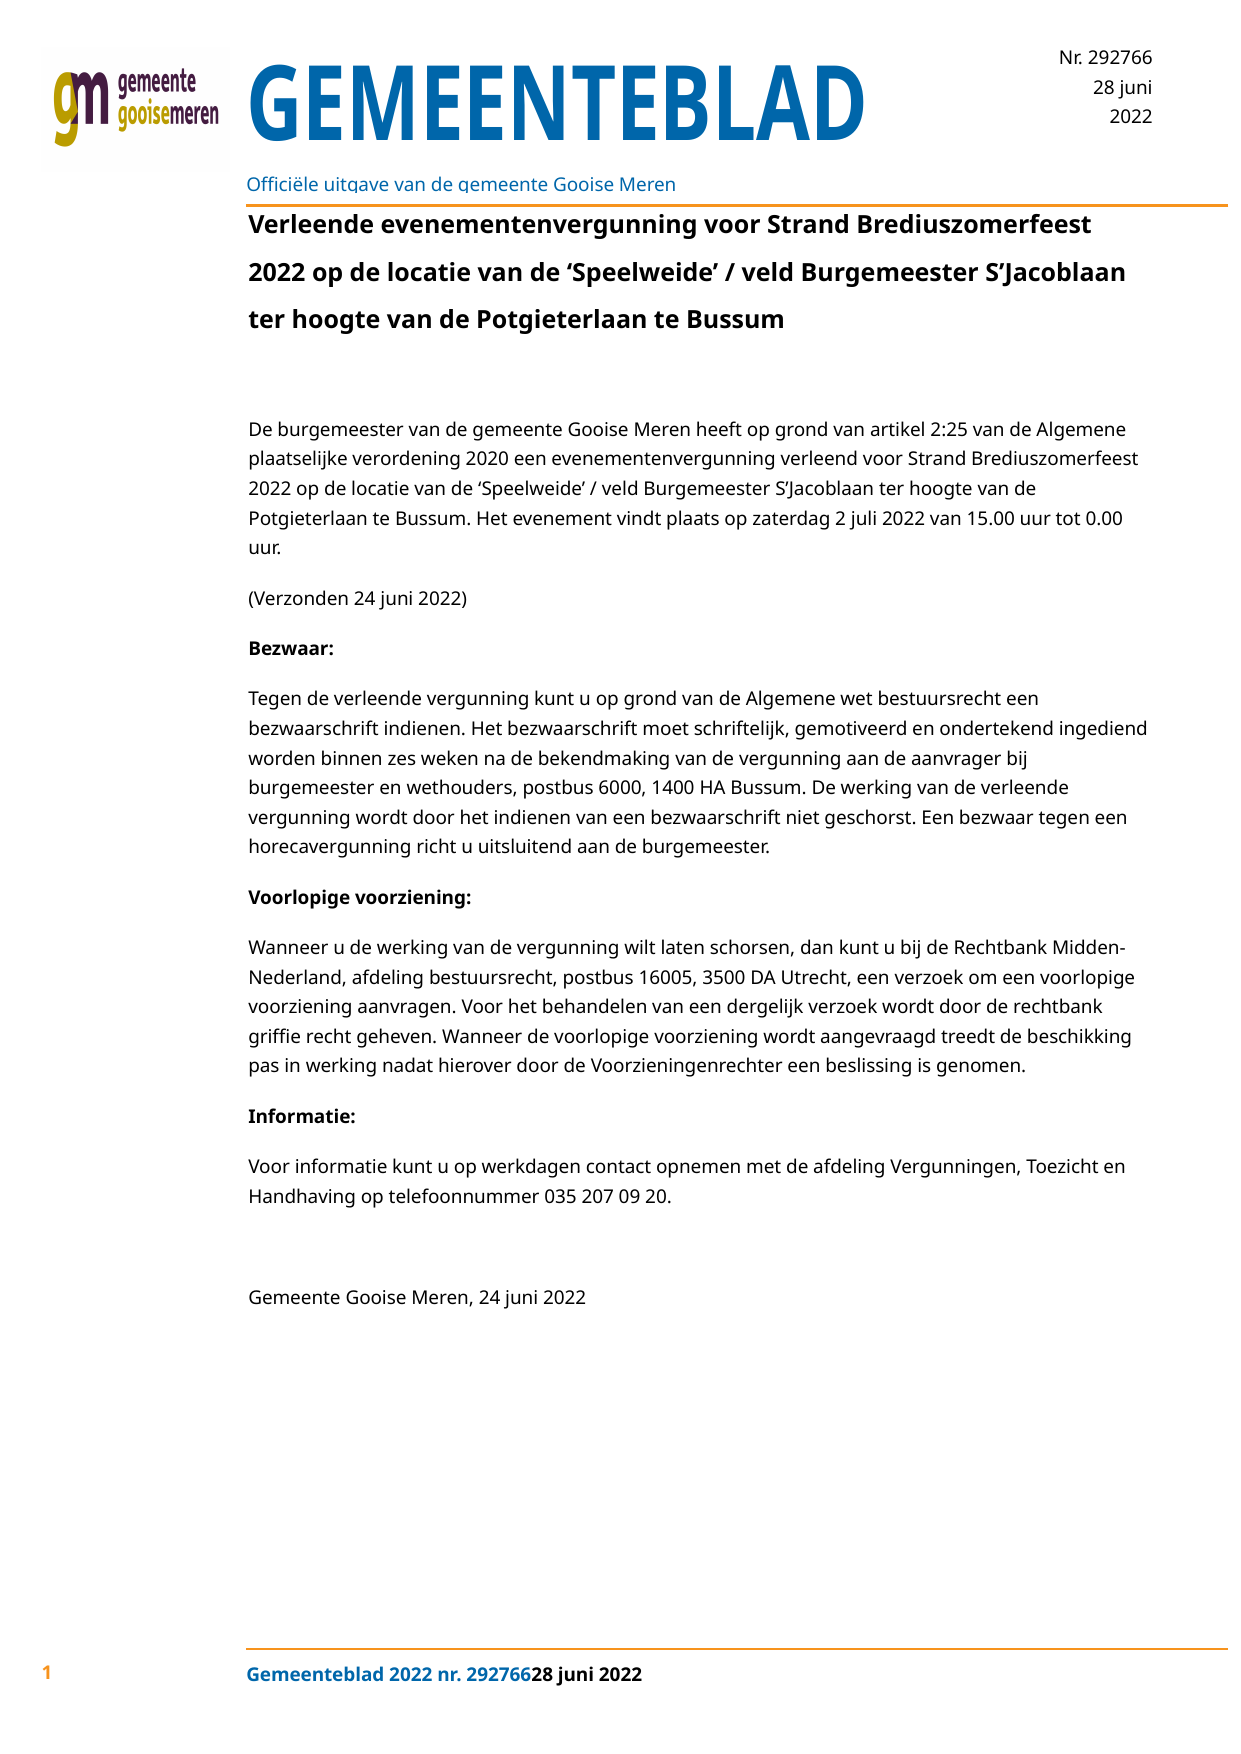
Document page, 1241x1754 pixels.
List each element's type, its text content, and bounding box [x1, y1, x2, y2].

text Informatie: [248, 1103, 1152, 1129]
text Voorlopige voorziening: [248, 884, 1152, 909]
text Verleende evenementenvergunning voor Strand Brediuszomerfeest 2022 op de locatie van de ‘Speelweide’ / veld Burgemeester S’Jacoblaan ter hoogte van de Potgieterlaan te Bussum [248, 207, 1152, 336]
text De burgemeester van de gemeente Gooise Meren heeft op grond van artikel 2:25 van de Algemene plaatselijke verordening 2020 een evenementenvergunning verleend voor Strand Brediuszomerfeest 2022 op de locatie van de ‘Speelweide’ / veld Burgemeester S’Jacoblaan ter hoogte van de Potgieterlaan te Bussum. Het evenement vindt plaats op zaterdag 2 juli 2022 van 15.00 uur tot 0.00 uur. [248, 416, 1152, 560]
text Tegen de verleende vergunning kunt u op grond van de Algemene wet bestuursrecht een bezwaarschrift indienen. Het bezwaarschrift moet schriftelijk, gemotiveerd en ondertekend ingediend worden binnen zes weken na de bekendmaking van de vergunning aan de aanvrager bij burgemeester en wethouders, postbus 6000, 1400 HA Bussum. De werking van de verleende vergunning wordt door het indienen van een bezwaarschrift niet geschorst. Een bezwaar tegen een horecavergunning richt u uitsluitend aan de burgemeester. [248, 686, 1152, 859]
text Gemeente Gooise Meren, 24 juni 2022 [248, 1284, 1152, 1309]
text Bezwaar: [248, 635, 1152, 661]
picture [41, 47, 231, 172]
text Voor informatie kunt u op werkdagen contact opnemen met de afdeling Vergunningen, Toezicht en Handhaving op telefoonnummer 035 207 09 20. [248, 1153, 1152, 1209]
text (Verzonden 24 juni 2022) [248, 585, 1152, 610]
text Wanneer u de werking van de vergunning wilt laten schorsen, dan kunt u bij de Rechtbank Midden-Nederland, afdeling bestuursrecht, postbus 16005, 3500 DA Utrecht, een verzoek om een voorlopige voorziening aanvragen. Voor het behandelen van een dergelijk verzoek wordt door de rechtbank griffie recht geheven. Wanneer de voorlopige voorziening wordt aangevraagd treedt de beschikking pas in werking nadat hierover door de Voorzieningenrechter een beslissing is genomen. [248, 934, 1152, 1078]
